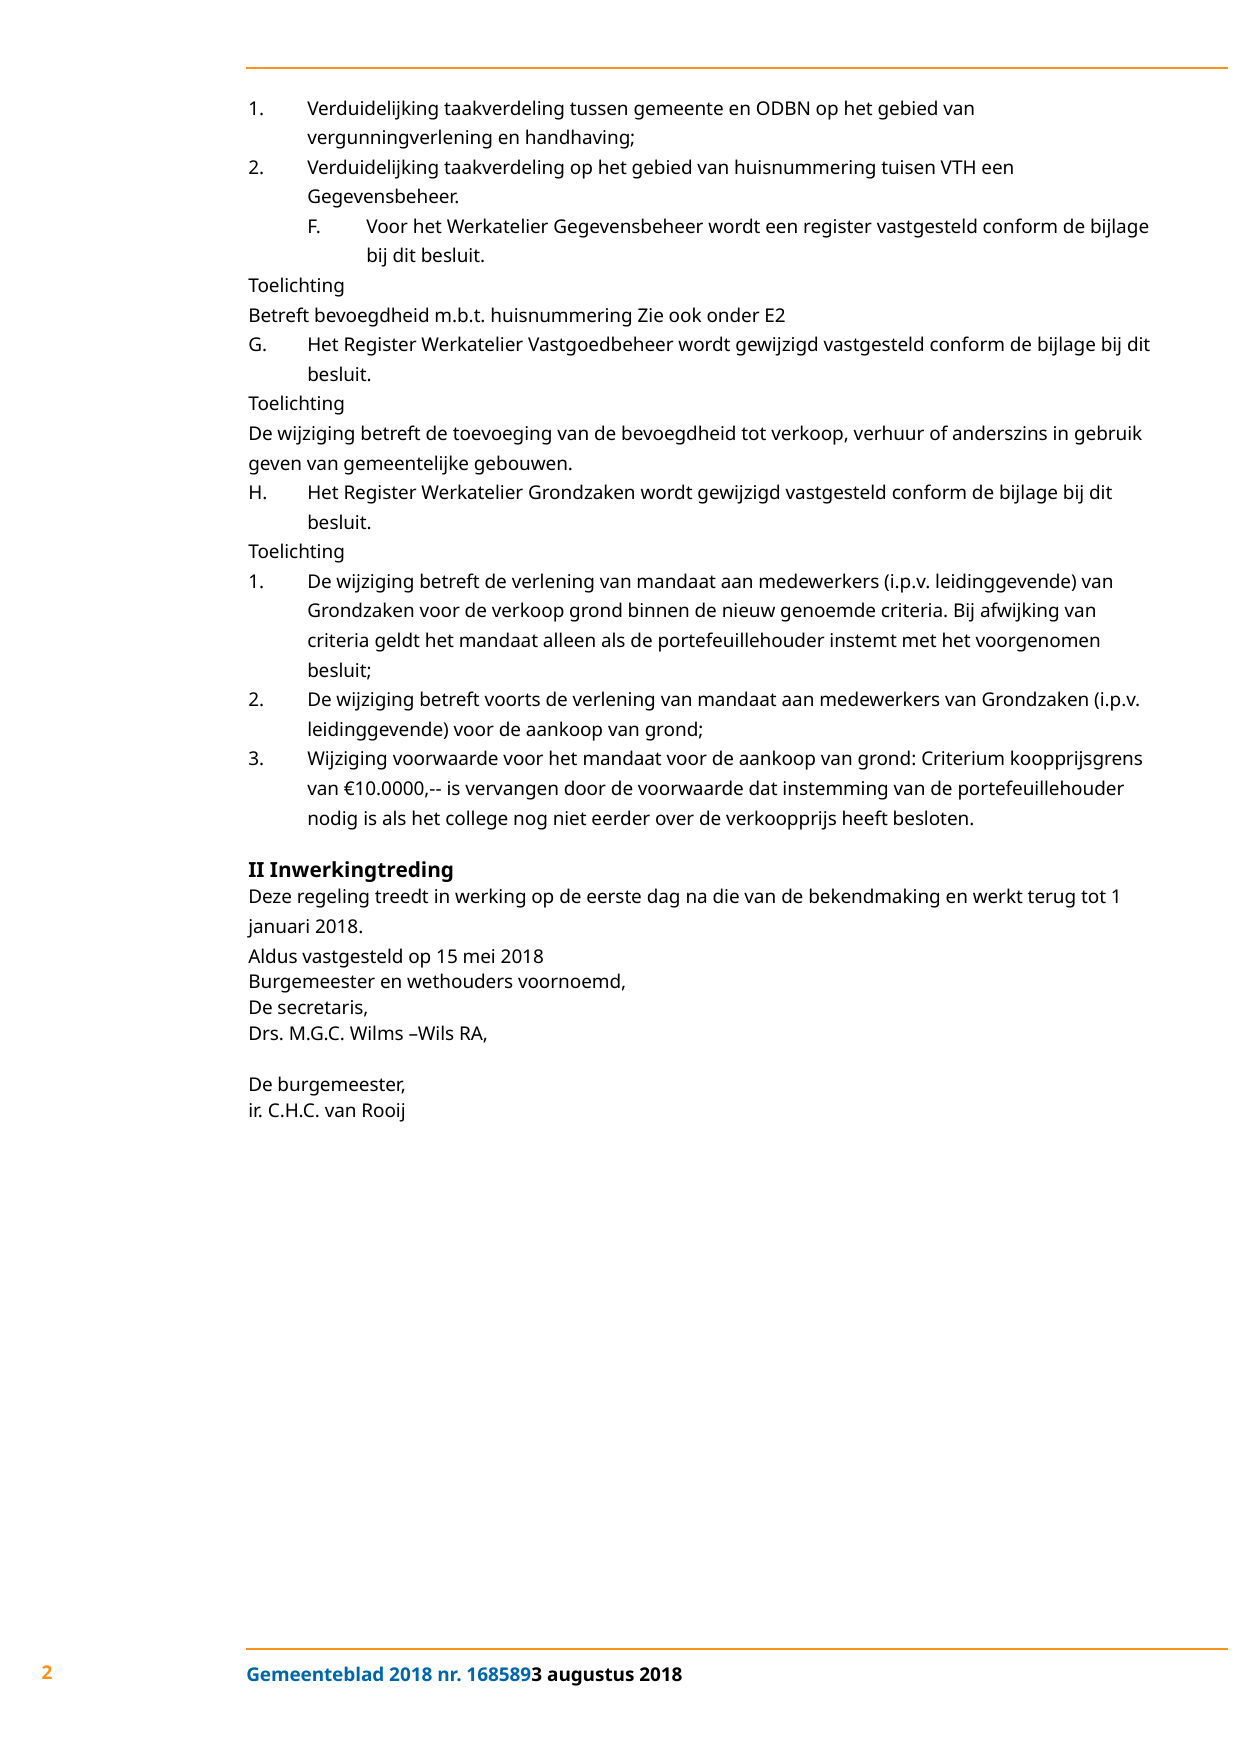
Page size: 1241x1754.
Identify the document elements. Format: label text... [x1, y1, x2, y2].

list Verduidelijking taakverdeling tussen gemeente en ODBN op het gebied van vergunningverlening en handhaving; [248, 95, 1152, 150]
text De wijziging betreft de toevoeging van de bevoegdheid tot verkoop, verhuur of anderszins in gebruik geven van gemeentelijke gebouwen. [248, 420, 1152, 476]
text Betreft bevoegdheid m.b.t. huisnummering Zie ook onder E2 [248, 302, 1152, 328]
text De secretaris, [248, 994, 1152, 1020]
text Toelichting [248, 391, 1152, 416]
text Burgemeester en wethouders voornoemd, [248, 968, 1152, 994]
list Voor het Werkatelier Gegevensbeheer wordt een register vastgesteld conform de bijlage bij dit besluit. [307, 213, 1152, 268]
text ir. C.H.C. van Rooij [248, 1097, 1152, 1123]
list Het Register Werkatelier Vastgoedbeheer wordt gewijzigd vastgesteld conform de bijlage bij dit besluit. [248, 331, 1152, 387]
text Toelichting [248, 538, 1152, 564]
list De wijziging betreft voorts de verlening van mandaat aan medewerkers van Grondzaken (i.p.v. leidinggevende) voor de aankoop van grond; [248, 686, 1152, 742]
list Het Register Werkatelier Grondzaken wordt gewijzigd vastgesteld conform de bijlage bij dit besluit. [248, 479, 1152, 535]
list Wijziging voorwaarde voor het mandaat voor de aankoop van grond: Criterium koopprijsgrens van €10.0000,-- is vervangen door de voorwaarde dat instemming van de portefeuillehouder nodig is als het college nog niet eerder over de verkoopprijs heeft besloten. [248, 746, 1152, 831]
text Drs. M.G.C. Wilms –Wils RA, [248, 1020, 1152, 1046]
text II Inwerkingtreding [248, 855, 1152, 884]
text Toelichting [248, 272, 1152, 298]
list De wijziging betreft de verlening van mandaat aan medewerkers (i.p.v. leidinggevende) van Grondzaken voor de verkoop grond binnen de nieuw genoemde criteria. Bij afwijking van criteria geldt het mandaat alleen als de portefeuillehouder instemt met het voorgenomen besluit; [248, 568, 1152, 683]
text Aldus vastgesteld op 15 mei 2018 [248, 943, 1152, 968]
picture [41, 47, 231, 172]
list Verduidelijking taakverdeling op het gebied van huisnummering tuisen VTH een Gegevensbeheer. [248, 154, 1152, 209]
text Deze regeling treedt in werking op de eerste dag na die van de bekendmaking en werkt terug tot 1 januari 2018. [248, 884, 1152, 939]
text De burgemeester, [248, 1071, 1152, 1097]
